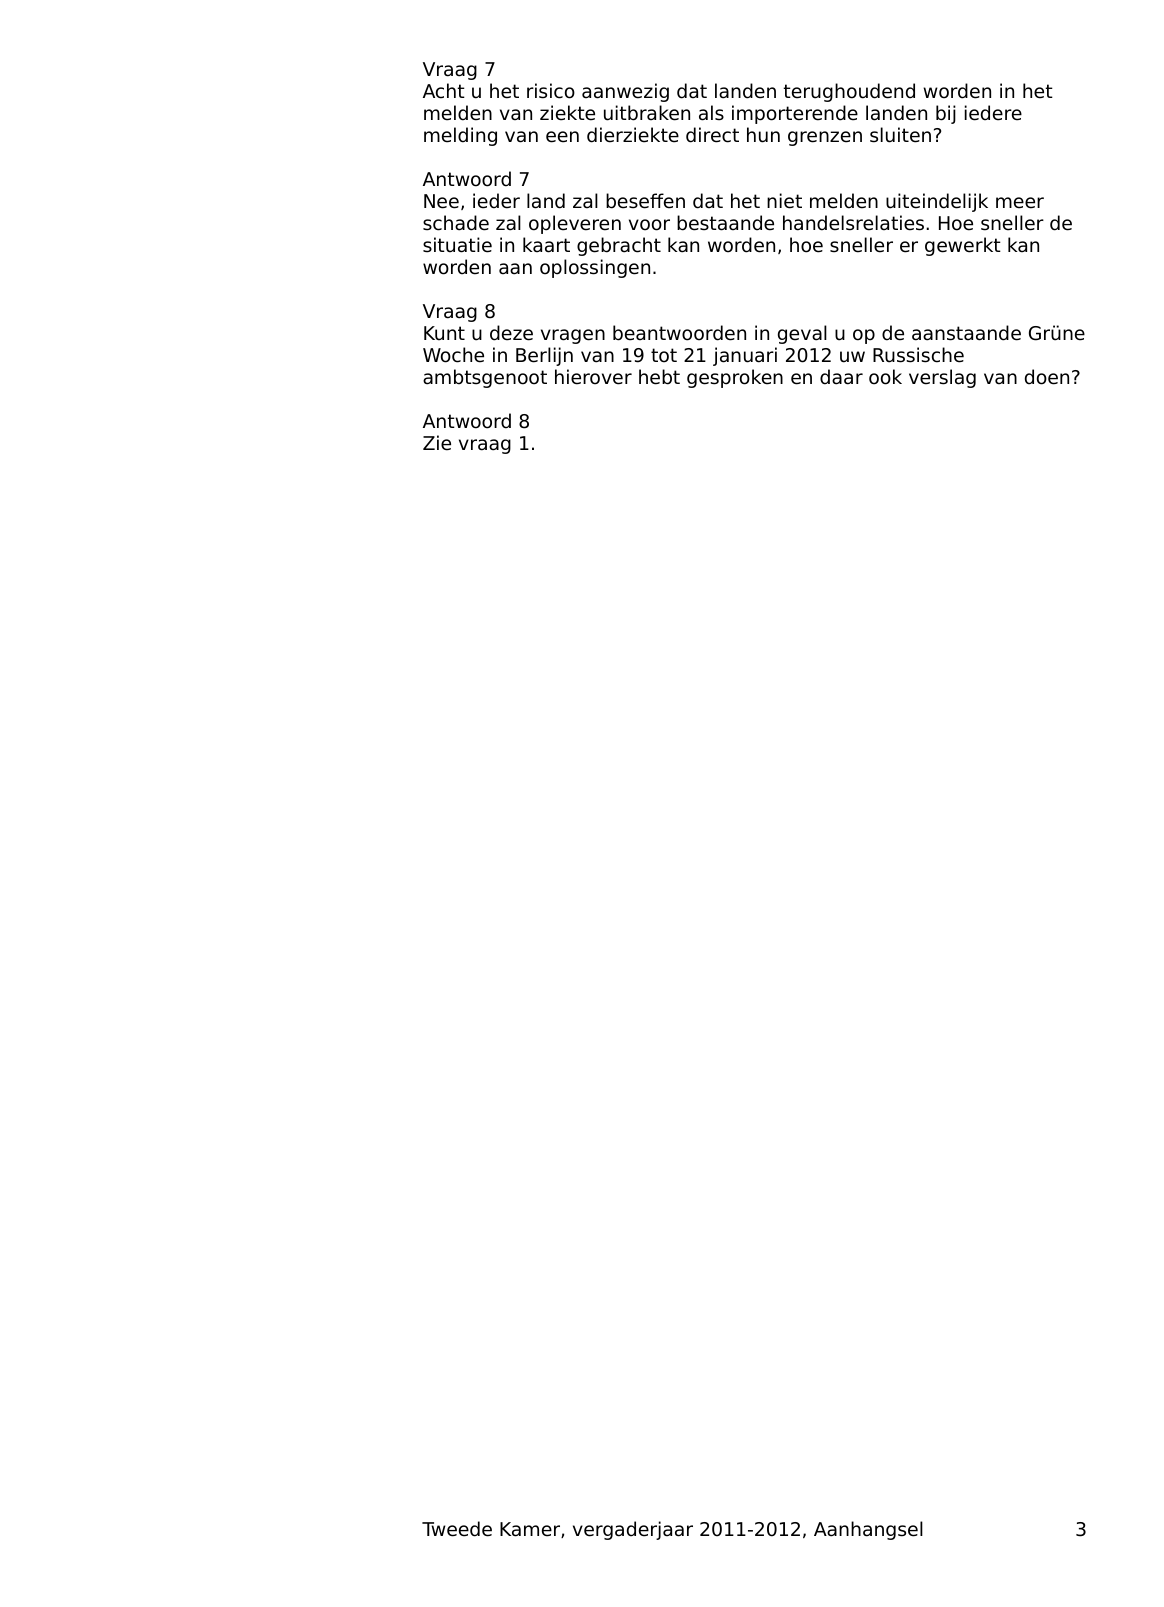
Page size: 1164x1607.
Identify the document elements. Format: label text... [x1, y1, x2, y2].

text Kunt u deze vragen beantwoorden in geval u op de aanstaande Grüne Woche in Berlijn van 19 tot 21 januari 2012 uw Russische ambtsgenoot hierover hebt gesproken en daar ook verslag van doen? [422, 323, 1087, 389]
text Zie vraag 1. [422, 433, 1087, 455]
text Antwoord 7 [422, 169, 1087, 191]
text Acht u het risico aanwezig dat landen terughoudend worden in het melden van ziekte uitbraken als importerende landen bij iedere melding van een dierziekte direct hun grenzen sluiten? [422, 81, 1087, 147]
text Antwoord 8 [422, 411, 1087, 433]
text Vraag 8 [422, 301, 1087, 323]
text Vraag 7 [422, 59, 1087, 81]
text Nee, ieder land zal beseffen dat het niet melden uiteindelijk meer schade zal opleveren voor bestaande handelsrelaties. Hoe sneller de situatie in kaart gebracht kan worden, hoe sneller er gewerkt kan worden aan oplossingen. [422, 191, 1087, 279]
